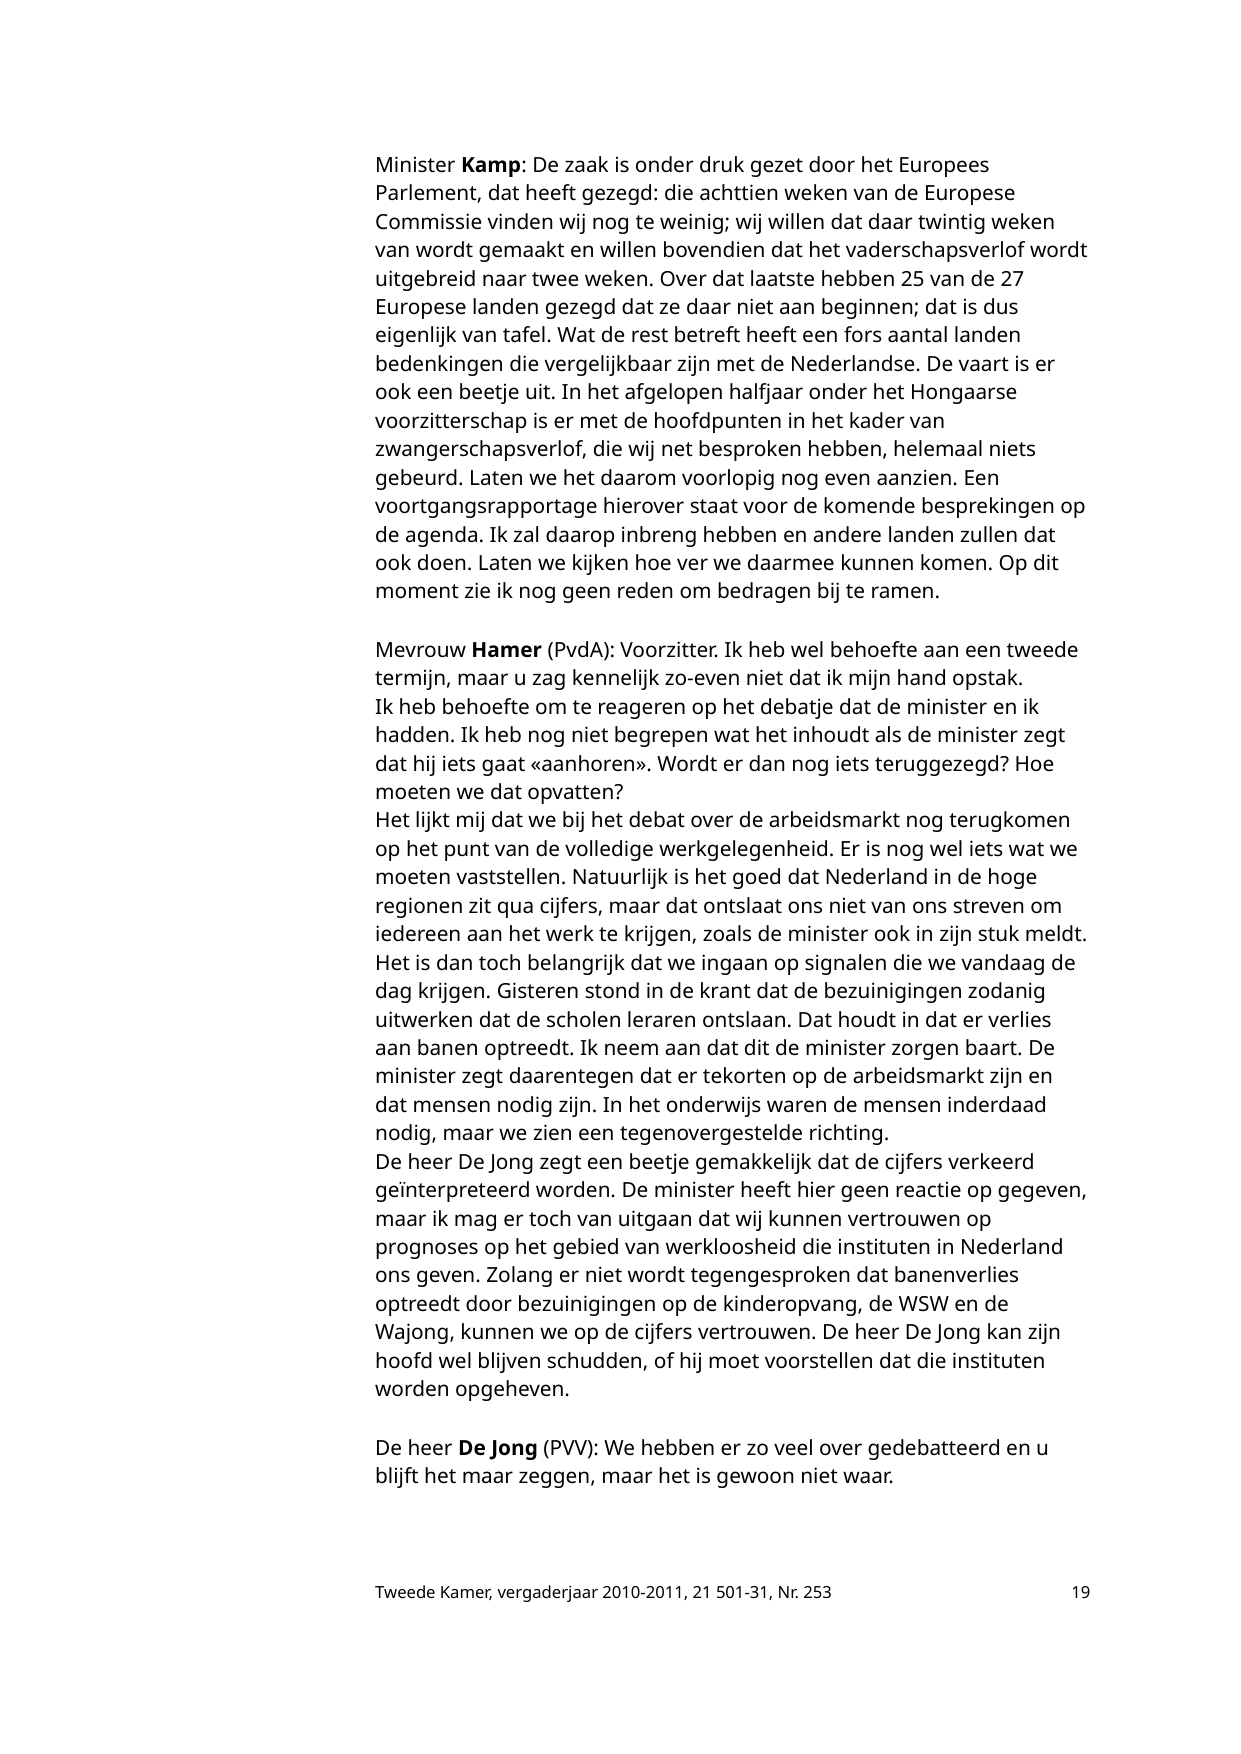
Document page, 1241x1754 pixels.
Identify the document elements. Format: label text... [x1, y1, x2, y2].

text De heer De Jong (PVV): We hebben er zo veel over gedebatteerd en u blijft het maar zeggen, maar het is gewoon niet waar. [375, 1433, 1090, 1490]
text Ik heb behoefte om te reageren op het debatje dat de minister en ik hadden. Ik heb nog niet begrepen wat het inhoudt als de minister zegt dat hij iets gaat «aanhoren». Wordt er dan nog iets teruggezegd? Hoe moeten we dat opvatten? [375, 692, 1090, 806]
text Minister Kamp: De zaak is onder druk gezet door het Europees Parlement, dat heeft gezegd: die achttien weken van de Europese Commissie vinden wij nog te weinig; wij willen dat daar twintig weken van wordt gemaakt en willen bovendien dat het vaderschapsverlof wordt uitgebreid naar twee weken. Over dat laatste hebben 25 van de 27 Europese landen gezegd dat ze daar niet aan beginnen; dat is dus eigenlijk van tafel. Wat de rest betreft heeft een fors aantal landen bedenkingen die vergelijkbaar zijn met de Nederlandse. De vaart is er ook een beetje uit. In het afgelopen halfjaar onder het Hongaarse voorzitterschap is er met de hoofdpunten in het kader van zwangerschapsverlof, die wij net besproken hebben, helemaal niets gebeurd. Laten we het daarom voorlopig nog even aanzien. Een voortgangsrapportage hierover staat voor de komende besprekingen op de agenda. Ik zal daarop inbreng hebben en andere landen zullen dat ook doen. Laten we kijken hoe ver we daarmee kunnen komen. Op dit moment zie ik nog geen reden om bedragen bij te ramen. [375, 150, 1090, 605]
text Het lijkt mij dat we bij het debat over de arbeidsmarkt nog terugkomen op het punt van de volledige werkgelegenheid. Er is nog wel iets wat we moeten vaststellen. Natuurlijk is het goed dat Nederland in de hoge regionen zit qua cijfers, maar dat ontslaat ons niet van ons streven om iedereen aan het werk te krijgen, zoals de minister ook in zijn stuk meldt. Het is dan toch belangrijk dat we ingaan op signalen die we vandaag de dag krijgen. Gisteren stond in de krant dat de bezuinigingen zodanig uitwerken dat de scholen leraren ontslaan. Dat houdt in dat er verlies aan banen optreedt. Ik neem aan dat dit de minister zorgen baart. De minister zegt daarentegen dat er tekorten op de arbeidsmarkt zijn en dat mensen nodig zijn. In het onderwijs waren de mensen inderdaad nodig, maar we zien een tegenovergestelde richting. [375, 806, 1090, 1147]
text De heer De Jong zegt een beetje gemakkelijk dat de cijfers verkeerd geïnterpreteerd worden. De minister heeft hier geen reactie op gegeven, maar ik mag er toch van uitgaan dat wij kunnen vertrouwen op prognoses op het gebied van werkloosheid die instituten in Nederland ons geven. Zolang er niet wordt tegengesproken dat banenverlies optreedt door bezuinigingen op de kinderopvang, de WSW en de Wajong, kunnen we op de cijfers vertrouwen. De heer De Jong kan zijn hoofd wel blijven schudden, of hij moet voorstellen dat die instituten worden opgeheven. [375, 1147, 1090, 1403]
text Mevrouw Hamer (PvdA): Voorzitter. Ik heb wel behoefte aan een tweede termijn, maar u zag kennelijk zo-even niet dat ik mijn hand opstak. [375, 635, 1090, 692]
